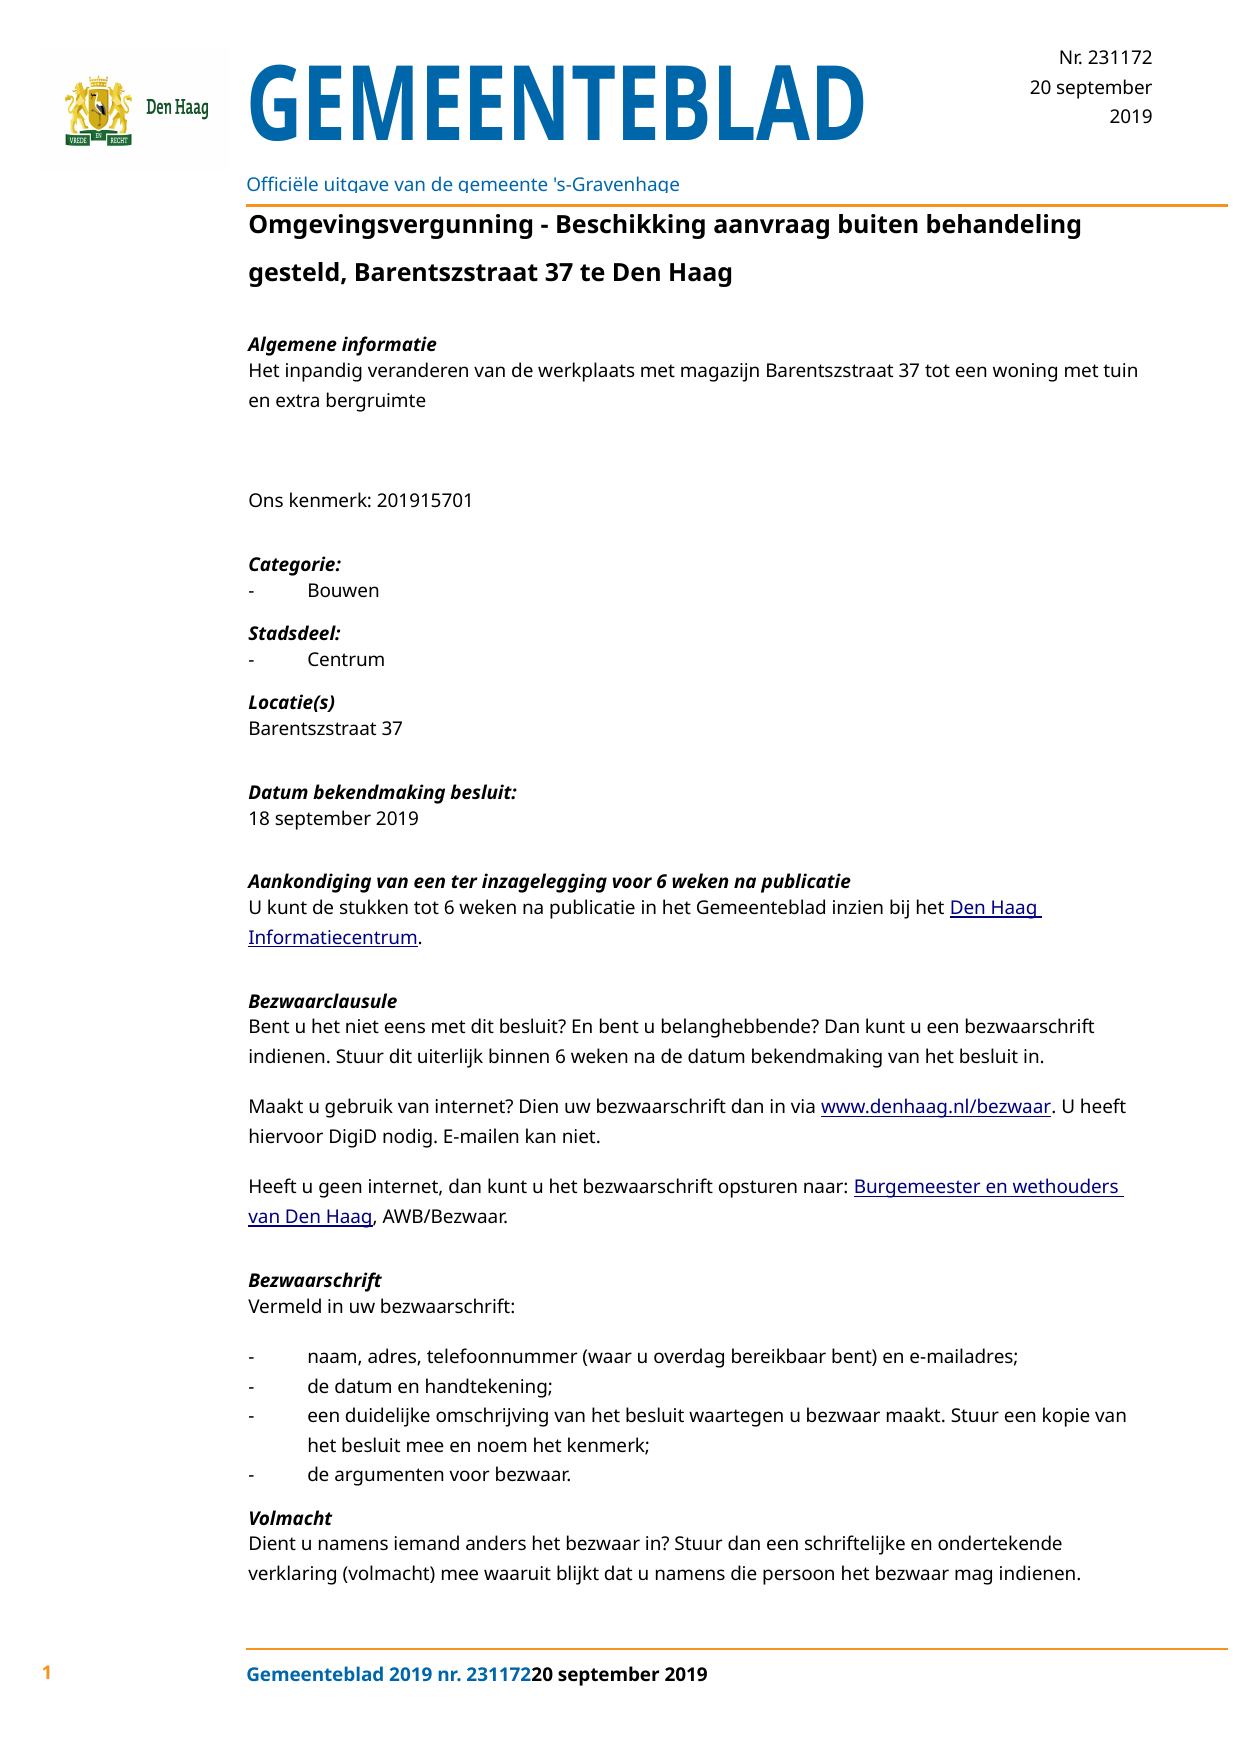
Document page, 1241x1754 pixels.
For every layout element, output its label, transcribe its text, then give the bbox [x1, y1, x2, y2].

text Datum bekendmaking besluit: [248, 779, 1152, 805]
text 18 september 2019 [248, 805, 1152, 830]
text Dient u namens iemand anders het bezwaar in? Stuur dan een schriftelijke en ondertekende verklaring (volmacht) mee waaruit blijkt dat u namens die persoon het bezwaar mag indienen. [248, 1531, 1152, 1586]
text Vermeld in uw bezwaarschrift: [248, 1293, 1152, 1319]
list Centrum [248, 646, 1152, 672]
text U kunt de stukken tot 6 weken na publicatie in het Gemeenteblad inzien bij het Den Haag Informatiecentrum. [248, 894, 1152, 950]
text Bezwaarschrift [248, 1267, 1152, 1293]
text Bent u het niet eens met dit besluit? En bent u belanghebbende? Dan kunt u een bezwaarschrift indienen. Stuur dit uiterlijk binnen 6 weken na de datum bekendmaking van het besluit in. [248, 1014, 1152, 1069]
list naam, adres, telefoonnummer (waar u overdag bereikbaar bent) en e-mailadres; [248, 1343, 1152, 1369]
text Volmacht [248, 1505, 1152, 1531]
text Barentszstraat 37 [248, 715, 1152, 741]
text Het inpandig veranderen van de werkplaats met magazijn Barentszstraat 37 tot een woning met tuin en extra bergruimte [248, 357, 1152, 412]
picture [41, 47, 231, 172]
list de argumenten voor bezwaar. [248, 1462, 1152, 1487]
text Omgevingsvergunning - Beschikking aanvraag buiten behandeling gesteld, Barentszstraat 37 te Den Haag [248, 207, 1152, 288]
list een duidelijke omschrijving van het besluit waartegen u bezwaar maakt. Stuur een kopie van het besluit mee en noem het kenmerk; [248, 1402, 1152, 1458]
text Aankondiging van een ter inzagelegging voor 6 weken na publicatie [248, 869, 1152, 894]
list Bouwen [248, 577, 1152, 603]
text Bezwaarclausule [248, 988, 1152, 1014]
text Stadsdeel: [248, 620, 1152, 646]
text Categorie: [248, 552, 1152, 577]
text Ons kenmerk: 201915701 [248, 488, 1152, 513]
text Locatie(s) [248, 689, 1152, 715]
list de datum en handtekening; [248, 1373, 1152, 1399]
text Maakt u gebruik van internet? Dien uw bezwaarschrift dan in via www.denhaag.nl/bezwaar. U heeft hiervoor DigiD nodig. E-mailen kan niet. [248, 1094, 1152, 1149]
text Algemene informatie [248, 331, 1152, 357]
text Heeft u geen internet, dan kunt u het bezwaarschrift opsturen naar: Burgemeester en wethouders van Den Haag, AWB/Bezwaar. [248, 1174, 1152, 1229]
